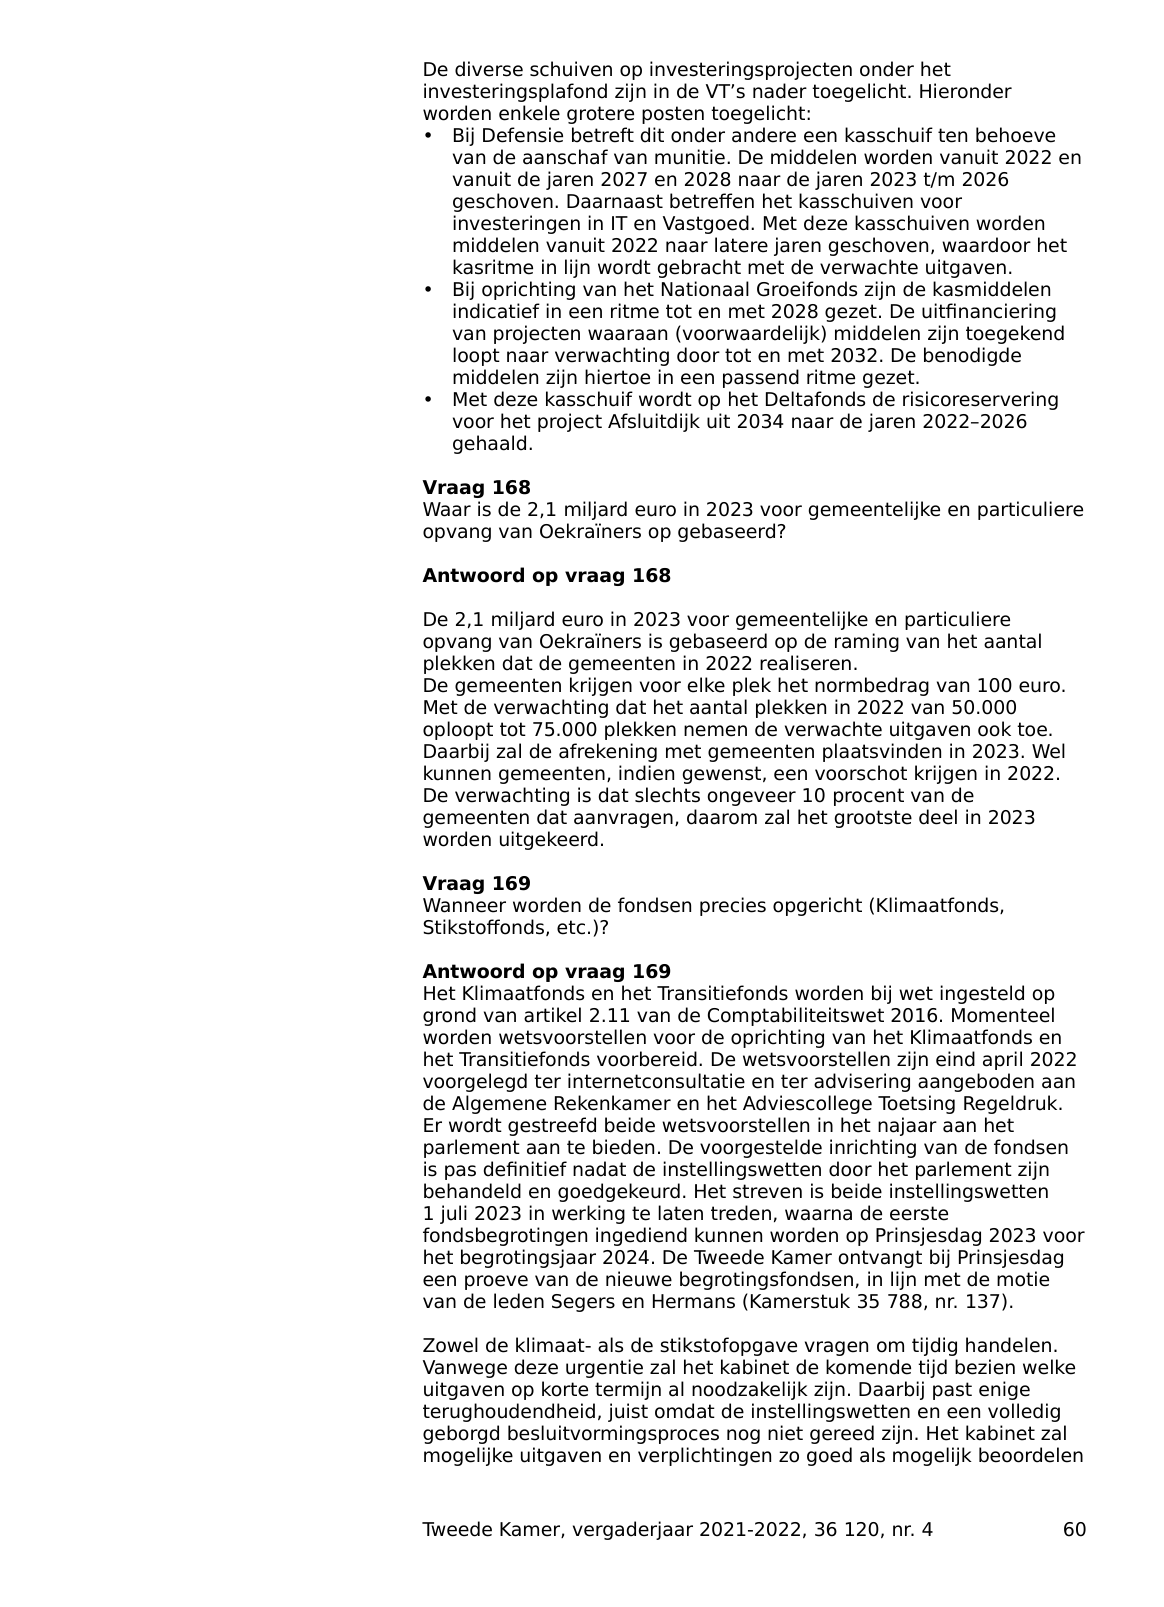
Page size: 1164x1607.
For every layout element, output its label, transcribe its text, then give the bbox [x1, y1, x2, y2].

subtitle Antwoord op vraag 169 [422, 961, 1087, 983]
text De gemeenten krijgen voor elke plek het normbedrag van 100 euro. Met de verwachting dat het aantal plekken in 2022 van 50.000 oploopt tot 75.000 plekken nemen de verwachte uitgaven ook toe. [422, 675, 1087, 741]
text Zowel de klimaat- als de stikstofopgave vragen om tijdig handelen. Vanwege deze urgentie zal het kabinet de komende tijd bezien welke uitgaven op korte termijn al noodzakelijk zijn. Daarbij past enige terughoudendheid, juist omdat de instellingswetten en een volledig geborgd besluitvormingsproces nog niet gereed zijn. Het kabinet zal mogelijke uitgaven en verplichtingen zo goed als mogelijk beoordelen [422, 1335, 1087, 1467]
text • Met deze kasschuif wordt op het Deltafonds de risicoreservering voor het project Afsluitdijk uit 2034 naar de jaren 2022–2026 gehaald. [422, 389, 1087, 455]
text Waar is de 2,1 miljard euro in 2023 voor gemeentelijke en particuliere opvang van Oekraïners op gebaseerd? [422, 499, 1087, 543]
subtitle Antwoord op vraag 168 [422, 565, 1087, 587]
text Daarbij zal de afrekening met gemeenten plaatsvinden in 2023. Wel kunnen gemeenten, indien gewenst, een voorschot krijgen in 2022. De verwachting is dat slechts ongeveer 10 procent van de gemeenten dat aanvragen, daarom zal het grootste deel in 2023 worden uitgekeerd. [422, 741, 1087, 851]
text • Bij Defensie betreft dit onder andere een kasschuif ten behoeve van de aanschaf van munitie. De middelen worden vanuit 2022 en vanuit de jaren 2027 en 2028 naar de jaren 2023 t/m 2026 geschoven. Daarnaast betreffen het kasschuiven voor investeringen in IT en Vastgoed. Met deze kasschuiven worden middelen vanuit 2022 naar latere jaren geschoven, waardoor het kasritme in lijn wordt gebracht met de verwachte uitgaven. [422, 125, 1087, 279]
text Het Klimaatfonds en het Transitiefonds worden bij wet ingesteld op grond van artikel 2.11 van de Comptabiliteitswet 2016. Momenteel worden wetsvoorstellen voor de oprichting van het Klimaatfonds en het Transitiefonds voorbereid. De wetsvoorstellen zijn eind april 2022 voorgelegd ter internetconsultatie en ter advisering aangeboden aan de Algemene Rekenkamer en het Adviescollege Toetsing Regeldruk. Er wordt gestreefd beide wetsvoorstellen in het najaar aan het parlement aan te bieden. De voorgestelde inrichting van de fondsen is pas definitief nadat de instellingswetten door het parlement zijn behandeld en goedgekeurd. Het streven is beide instellingswetten 1 juli 2023 in werking te laten treden, waarna de eerste fondsbegrotingen ingediend kunnen worden op Prinsjesdag 2023 voor het begrotingsjaar 2024. De Tweede Kamer ontvangt bij Prinsjesdag een proeve van de nieuwe begrotingsfondsen, in lijn met de motie van de leden Segers en Hermans (Kamerstuk 35 788, nr. 137). [422, 983, 1087, 1313]
text • Bij oprichting van het Nationaal Groeifonds zijn de kasmiddelen indicatief in een ritme tot en met 2028 gezet. De uitfinanciering van projecten waaraan (voorwaardelijk) middelen zijn toegekend loopt naar verwachting door tot en met 2032. De benodigde middelen zijn hiertoe in een passend ritme gezet. [422, 279, 1087, 389]
subtitle Vraag 169 [422, 873, 1087, 895]
subtitle Vraag 168 [422, 477, 1087, 499]
text Wanneer worden de fondsen precies opgericht (Klimaatfonds, Stikstoffonds, etc.)? [422, 895, 1087, 939]
text De 2,1 miljard euro in 2023 voor gemeentelijke en particuliere opvang van Oekraïners is gebaseerd op de raming van het aantal plekken dat de gemeenten in 2022 realiseren. [422, 609, 1087, 675]
text De diverse schuiven op investeringsprojecten onder het investeringsplafond zijn in de VT’s nader toegelicht. Hieronder worden enkele grotere posten toegelicht: [422, 59, 1087, 125]
